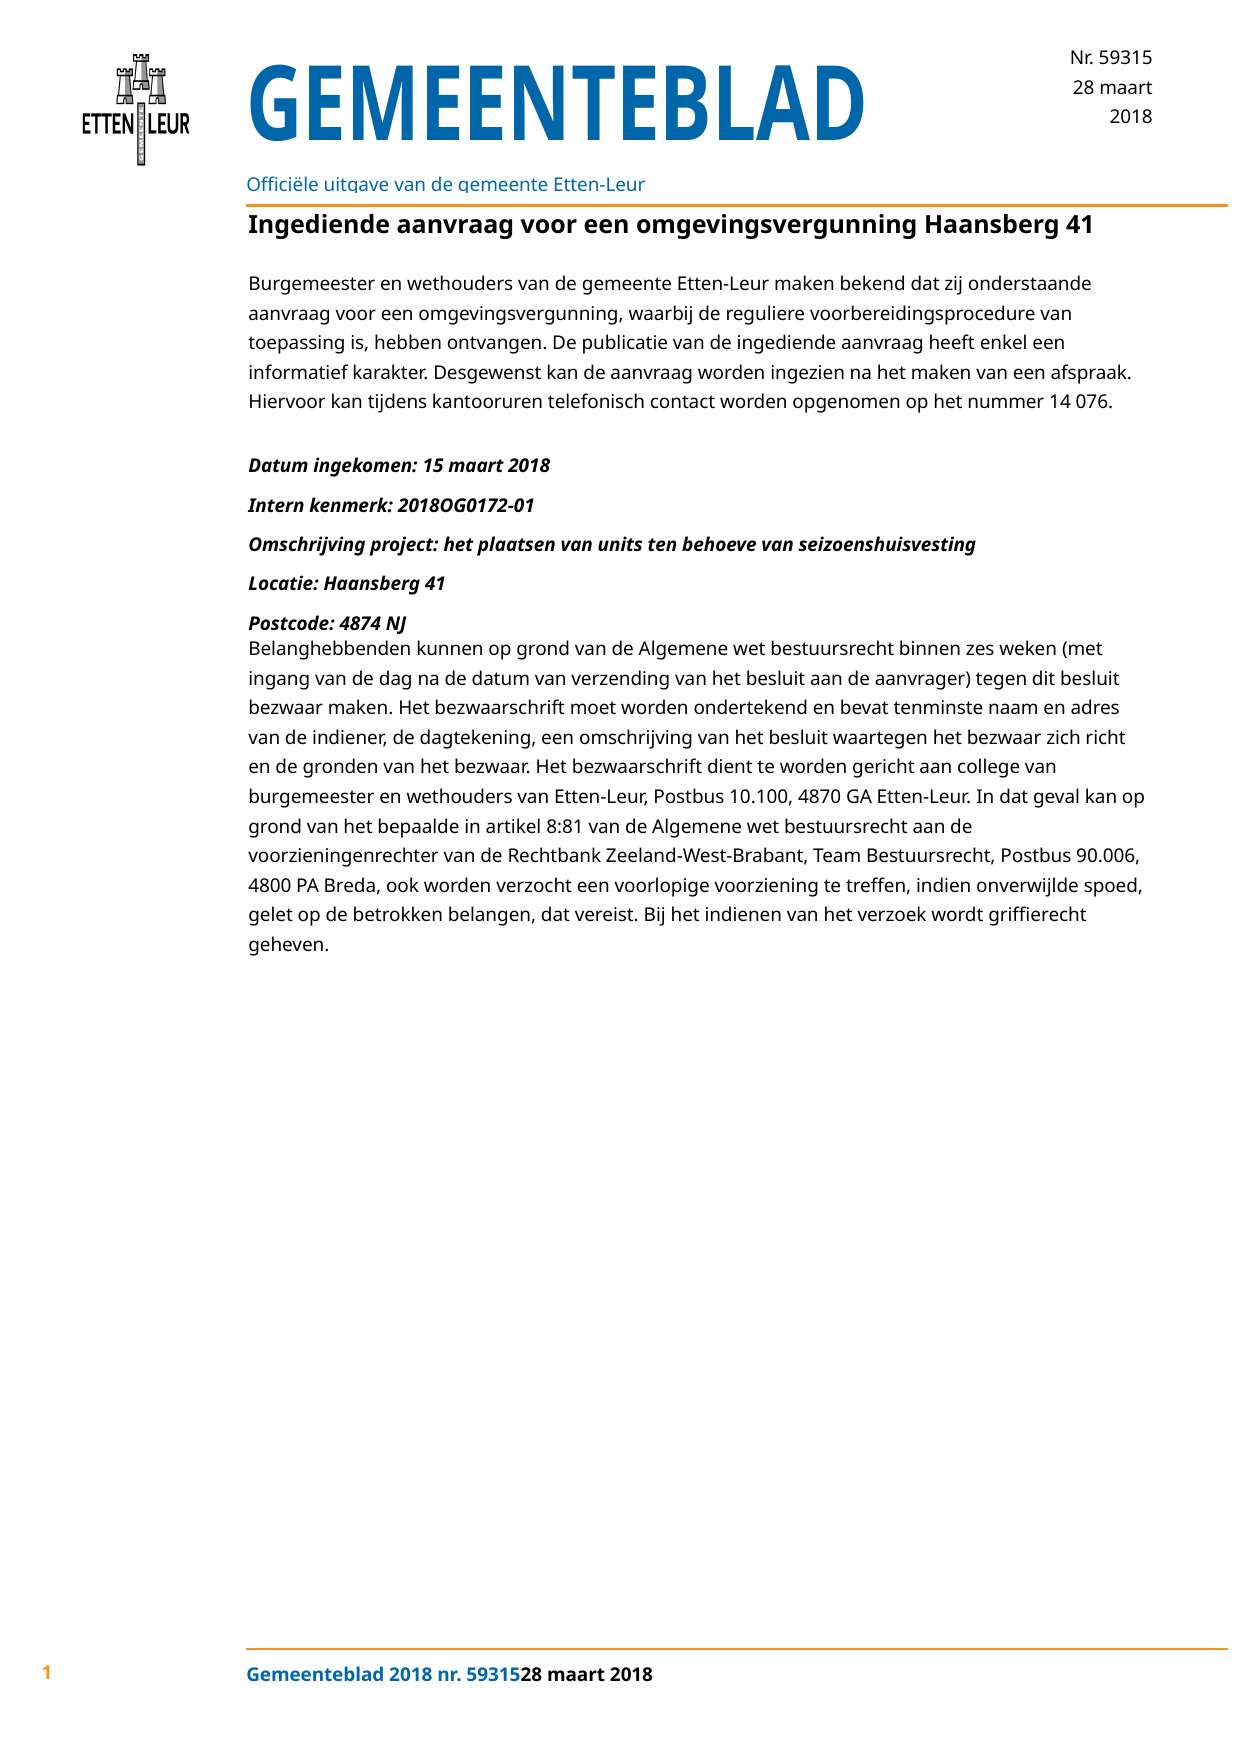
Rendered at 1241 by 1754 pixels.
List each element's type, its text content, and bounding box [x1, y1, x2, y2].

text Postcode: 4874 NJ [248, 610, 1152, 635]
text Intern kenmerk: 2018OG0172-01 [248, 492, 1152, 518]
text Datum ingekomen: 15 maart 2018 [248, 453, 1152, 478]
text Belanghebbenden kunnen op grond van de Algemene wet bestuursrecht binnen zes weken (met ingang van de dag na de datum van verzending van het besluit aan de aanvrager) tegen dit besluit bezwaar maken. Het bezwaarschrift moet worden ondertekend en bevat tenminste naam en adres van de indiener, de dagtekening, een omschrijving van het besluit waartegen het bezwaar zich richt en de gronden van het bezwaar. Het bezwaarschrift dient te worden gericht aan college van burgemeester en wethouders van Etten-Leur, Postbus 10.100, 4870 GA Etten-Leur. In dat geval kan op grond van het bepaalde in artikel 8:81 van de Algemene wet bestuursrecht aan de voorzieningenrechter van de Rechtbank Zeeland-West-Brabant, Team Bestuursrecht, Postbus 90.006, 4800 PA Breda, ook worden verzocht een voorlopige voorziening te treffen, indien onverwijlde spoed, gelet op de betrokken belangen, dat vereist. Bij het indienen van het verzoek wordt griffierecht geheven. [248, 635, 1152, 957]
text Burgemeester en wethouders van de gemeente Etten-Leur maken bekend dat zij onderstaande aanvraag voor een omgevingsvergunning, waarbij de reguliere voorbereidingsprocedure van toepassing is, hebben ontvangen. De publicatie van de ingediende aanvraag heeft enkel een informatief karakter. Desgewenst kan de aanvraag worden ingezien na het maken van een afspraak. Hiervoor kan tijdens kantooruren telefonisch contact worden opgenomen op het nummer 14 076. [248, 270, 1152, 414]
text Locatie: Haansberg 41 [248, 570, 1152, 596]
text Ingediende aanvraag voor een omgevingsvergunning Haansberg 41 [248, 207, 1152, 241]
text Omschrijving project: het plaatsen van units ten behoeve van seizoenshuisvesting [248, 531, 1152, 557]
picture [41, 47, 231, 172]
